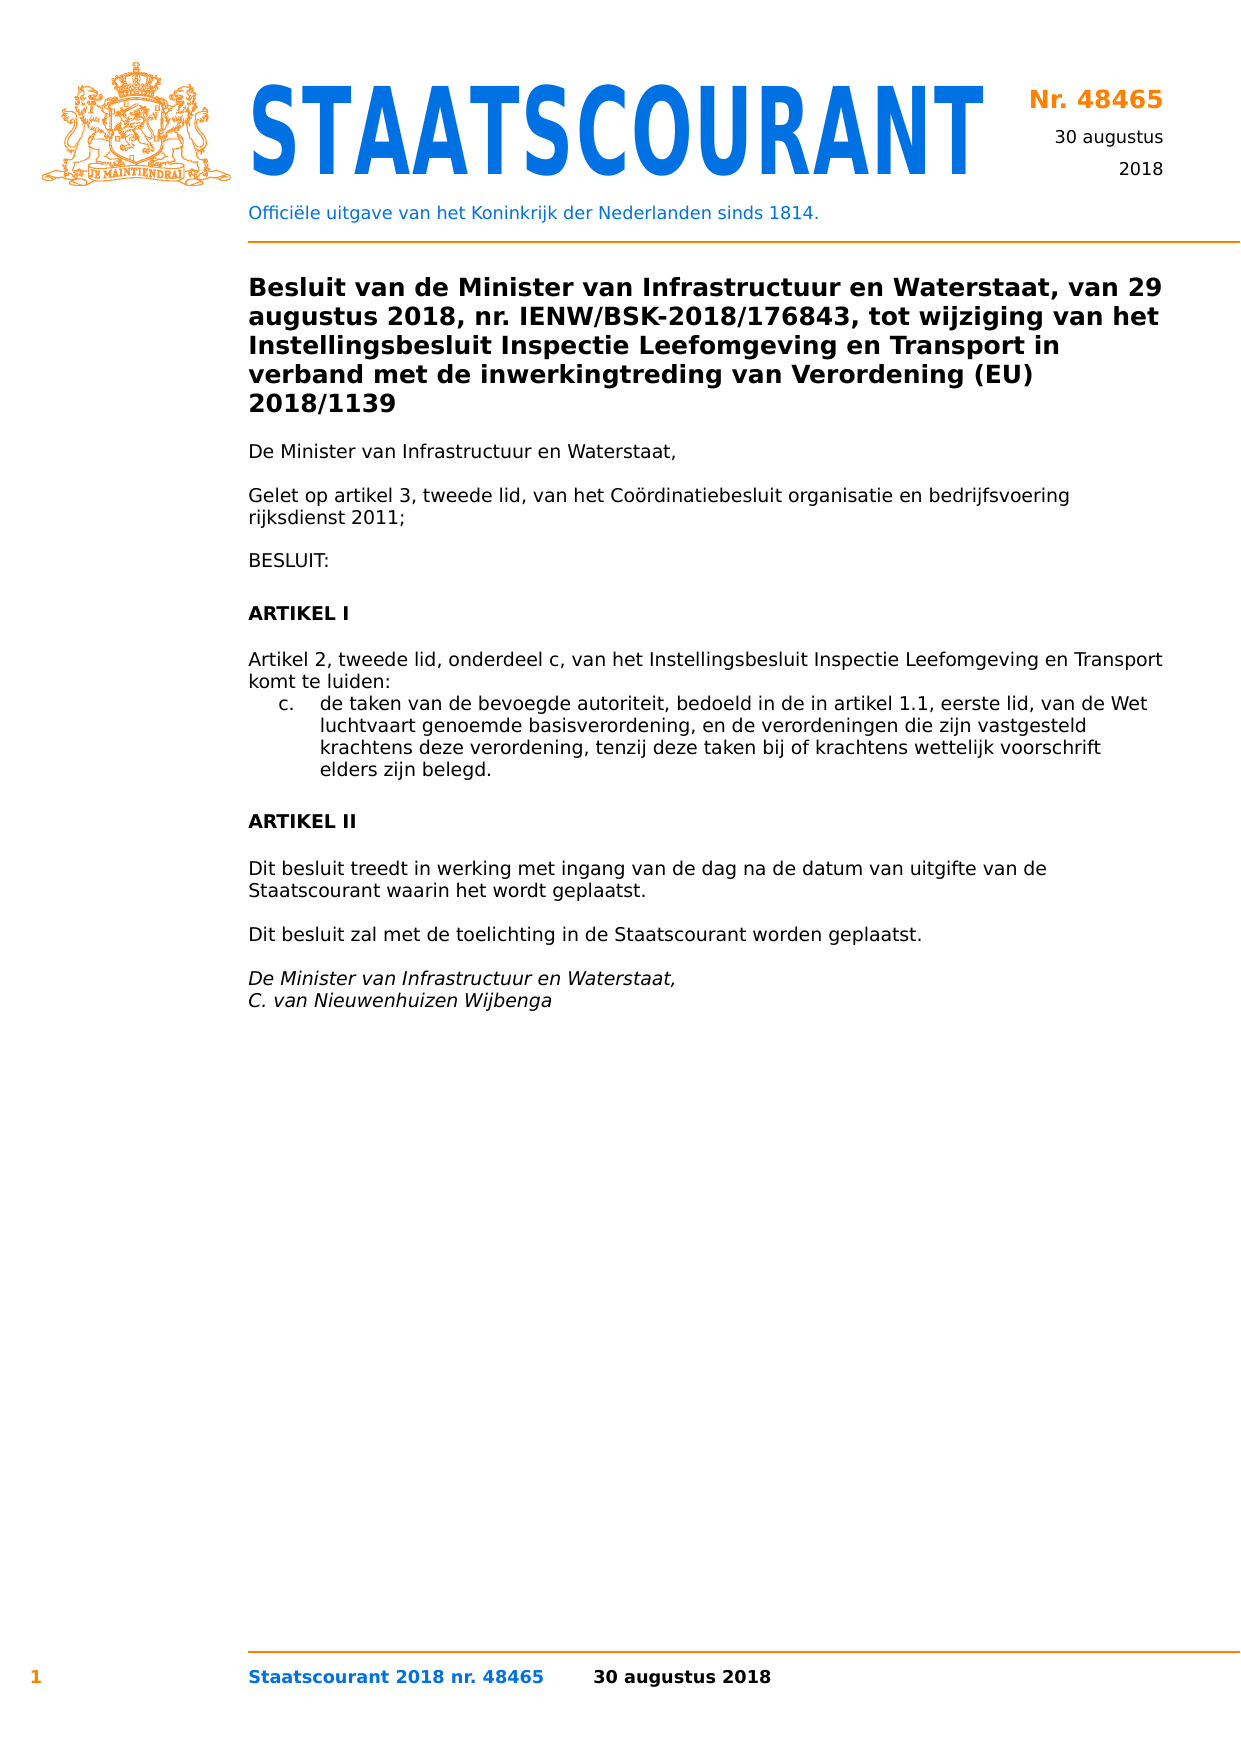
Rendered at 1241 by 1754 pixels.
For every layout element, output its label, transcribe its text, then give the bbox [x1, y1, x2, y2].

table_cell 30 augustus [998, 121, 1240, 153]
table_header STAATSCOURANT [248, 62, 998, 203]
subtitle ARTIKEL I [248, 602, 1163, 624]
text Artikel 2, tweede lid, onderdeel c, van het Instellingsbesluit Inspectie Leefomgeving en Transport komt te luiden: [248, 649, 1163, 693]
text Dit besluit zal met de toelichting in de Staatscourant worden geplaatst. [248, 924, 1163, 946]
table_header [25, 62, 248, 241]
subtitle Besluit van de Minister van Infrastructuur en Waterstaat, van 29 augustus 2018, nr. IENW/BSK-2018/176843, tot wijziging van het Instellingsbesluit Inspectie Leefomgeving en Transport in verband met de inwerkingtreding van Verordening (EU) 2018/1139 [248, 273, 1163, 419]
table_cell Officiële uitgave van het Koninkrijk der Nederlanden sinds 1814. [248, 203, 1240, 241]
text Gelet op artikel 3, tweede lid, van het Coördinatiebesluit organisatie en bedrijfsvoering rijksdienst 2011; [248, 484, 1163, 528]
picture [41, 62, 231, 186]
text BESLUIT: [248, 550, 1163, 572]
table_header Nr. 48465 [998, 62, 1240, 121]
text c. de taken van de bevoegde autoriteit, bedoeld in de in artikel 1.1, eerste lid, van de Wet luchtvaart genoemde basisverordening, en de verordeningen die zijn vastgesteld krachtens deze verordening, tenzij deze taken bij of krachtens wettelijk voorschrift elders zijn belegd. [278, 693, 1163, 781]
text De Minister van Infrastructuur en Waterstaat, [248, 441, 1163, 463]
subtitle ARTIKEL II [248, 811, 1163, 833]
table_cell 2018 [998, 153, 1240, 203]
text Dit besluit treedt in werking met ingang van de dag na de datum van uitgifte van de Staatscourant waarin het wordt geplaatst. [248, 858, 1163, 902]
text De Minister van Infrastructuur en Waterstaat, C. van Nieuwenhuizen Wijbenga [248, 968, 1163, 1012]
